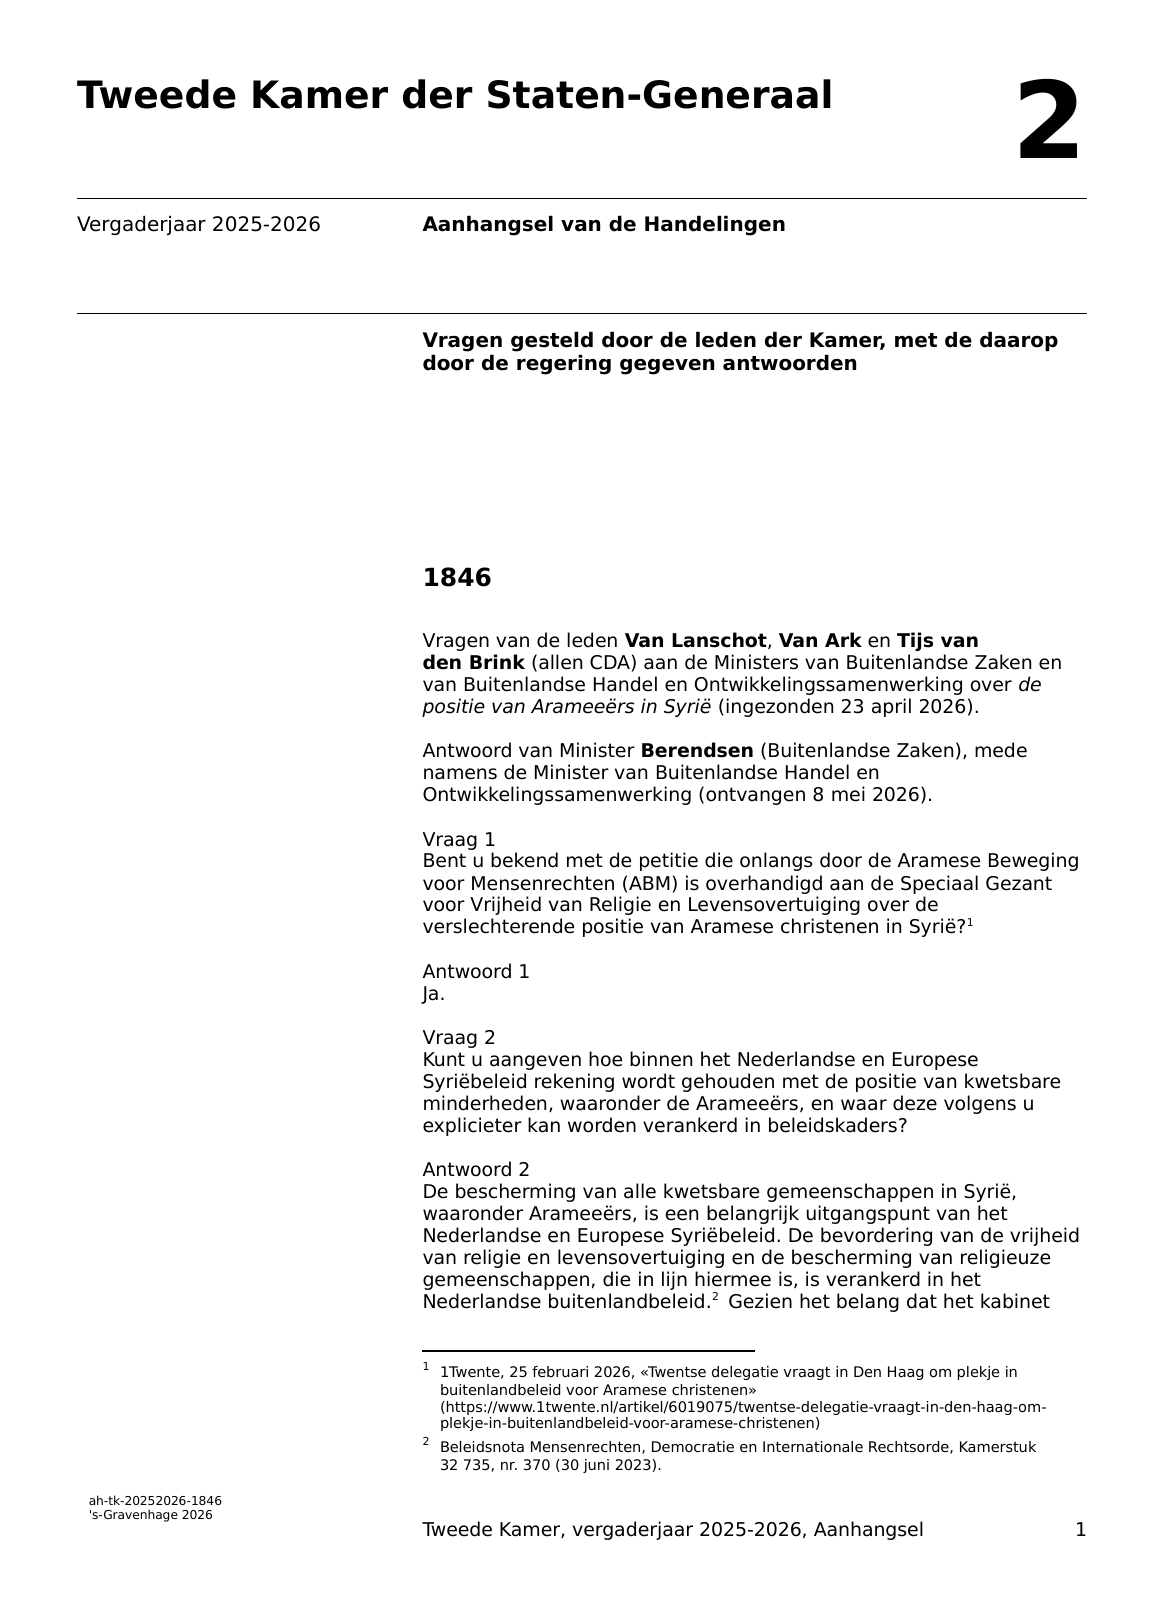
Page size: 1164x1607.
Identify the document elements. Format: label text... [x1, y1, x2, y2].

text 1846 [422, 563, 1087, 592]
text 's-Gravenhage 2026 [88, 1508, 323, 1522]
table_cell Aanhangsel van de Handelingen [422, 199, 1087, 313]
text 1Twente, 25 februari 2026, «Twentse delegatie vraagt in Den Haag om plekje in buitenlandbeleid voor Aramese christenen» (https://www.1twente.nl/artikel/6019075/twentse-delegatie-vraagt-in-den-haag-om-plekje-in-buitenlandbeleid-voor-aramese-christenen) [422, 1360, 1087, 1432]
text Antwoord 1 [422, 961, 1087, 982]
text Vraag 1 [422, 828, 1087, 850]
table_header Tweede Kamer der Staten-Generaal [77, 59, 886, 198]
table_header 2 [886, 59, 1087, 198]
text Antwoord van Minister Berendsen (Buitenlandse Zaken), mede namens de Minister van Buitenlandse Handel en Ontwikkelingssamenwerking (ontvangen 8 mei 2026). [422, 740, 1087, 806]
text ah-tk-20252026-1846 [88, 1494, 323, 1508]
text Vraag 2 [422, 1027, 1087, 1049]
table_cell [77, 314, 422, 375]
text Beleidsnota Mensenrechten, Democratie en Internationale Rechtsorde, Kamerstuk 32 735, nr. 370 (30 juni 2023). [422, 1435, 1087, 1474]
table_cell Vragen gesteld door de leden der Kamer, met de daarop door de regering gegeven antwoorden [422, 314, 1087, 375]
text Antwoord 2 [422, 1159, 1087, 1181]
text Ja. [422, 982, 1087, 1004]
text De bescherming van alle kwetsbare gemeenschappen in Syrië, waaronder Arameeërs, is een belangrijk uitgangspunt van het Nederlandse en Europese Syriëbeleid. De bevordering van de vrijheid van religie en levensovertuiging en de bescherming van religieuze gemeenschappen, die in lijn hiermee is, is verankerd in het Nederlandse buitenlandbeleid. Gezien het belang dat het kabinet [422, 1181, 1087, 1313]
text Vragen van de leden Van Lanschot, Van Ark en Tijs van den Brink (allen CDA) aan de Ministers van Buitenlandse Zaken en van Buitenlandse Handel en Ontwikkelingssamenwerking over de positie van Arameeërs in Syrië (ingezonden 23 april 2026). [422, 630, 1087, 718]
text Kunt u aangeven hoe binnen het Nederlandse en Europese Syriëbeleid rekening wordt gehouden met de positie van kwetsbare minderheden, waaronder de Arameeërs, en waar deze volgens u explicieter kan worden verankerd in beleidskaders? [422, 1049, 1087, 1137]
table_cell Vergaderjaar 2025-2026 [77, 199, 422, 313]
text Bent u bekend met de petitie die onlangs door de Aramese Beweging voor Mensenrechten (ABM) is overhandigd aan de Speciaal Gezant voor Vrijheid van Religie en Levensovertuiging over de verslechterende positie van Aramese christenen in Syrië? [422, 850, 1087, 938]
